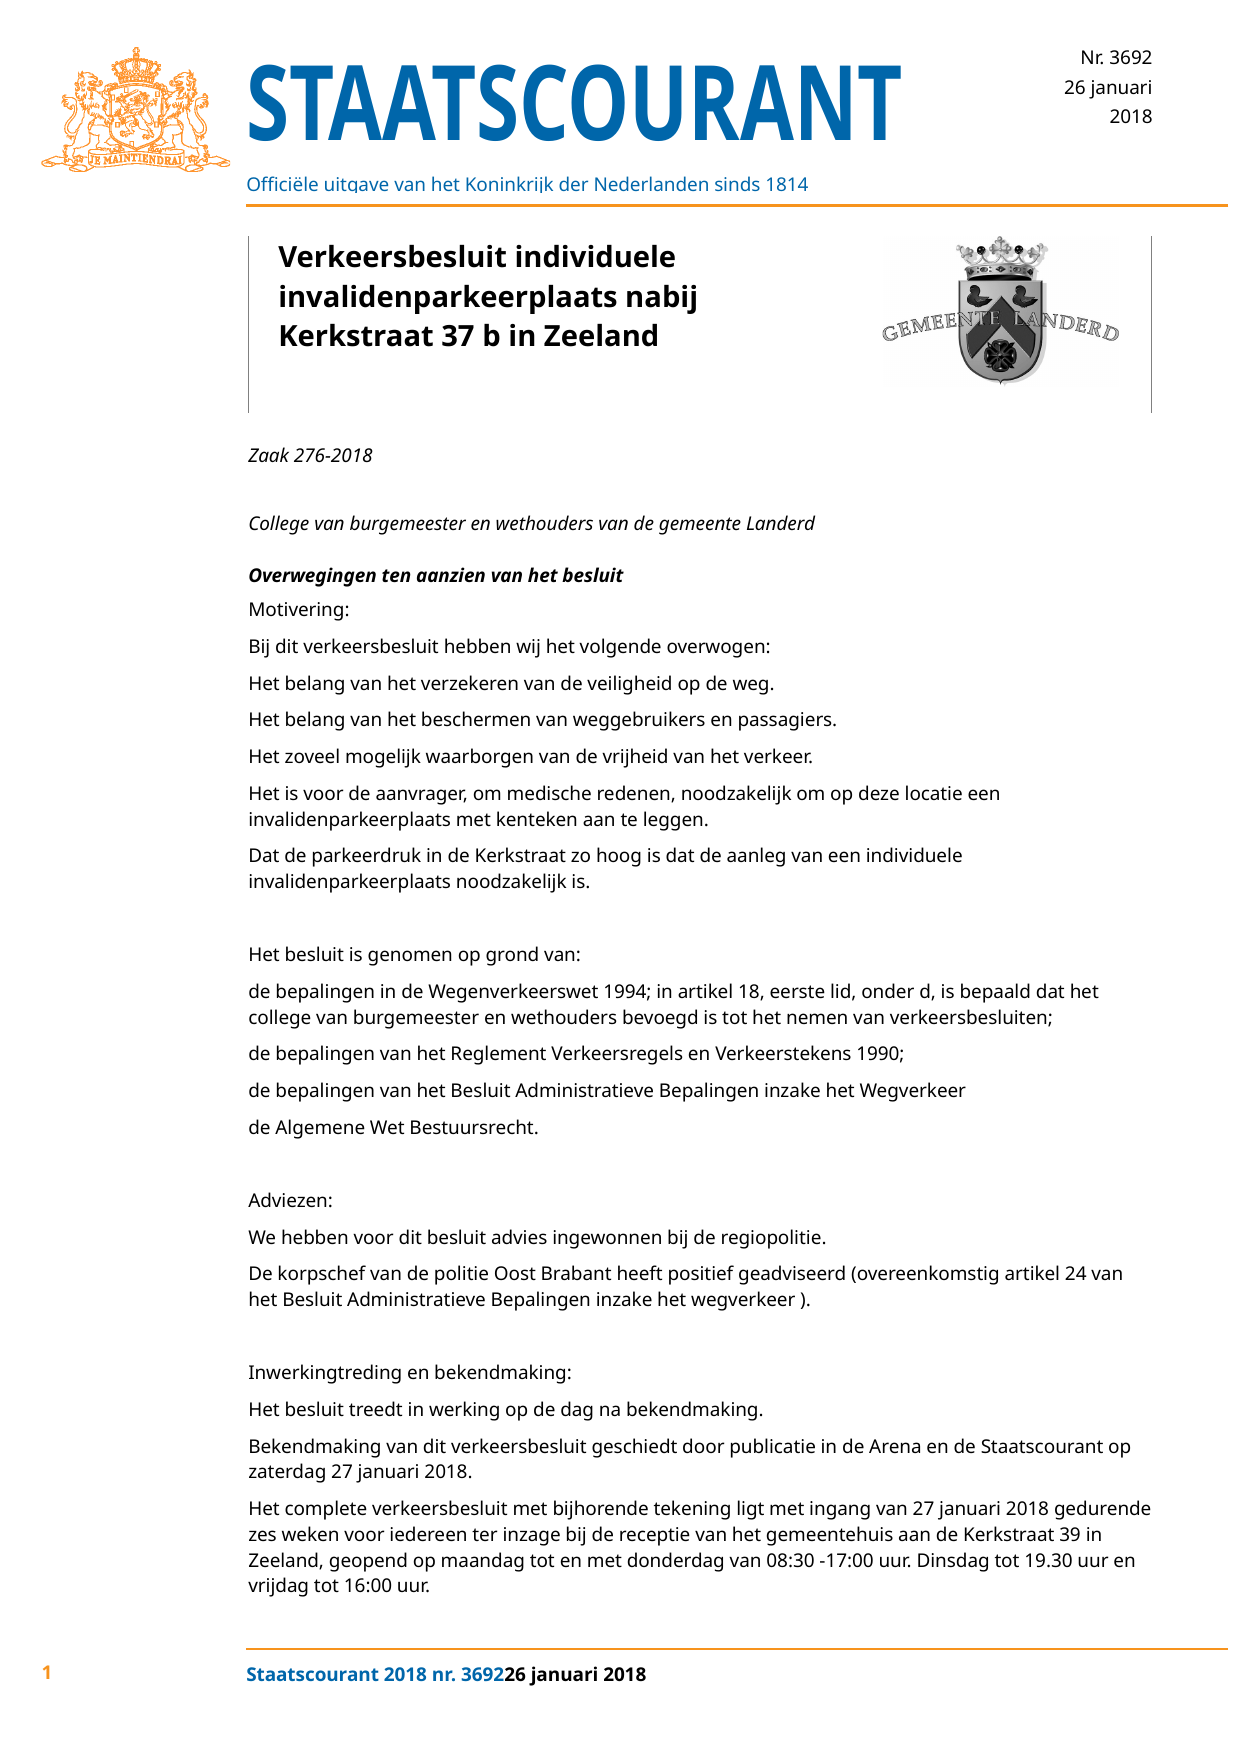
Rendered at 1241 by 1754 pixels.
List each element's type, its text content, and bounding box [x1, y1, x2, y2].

text Bij dit verkeersbesluit hebben wij het volgende overwogen: [248, 633, 1152, 659]
text College van burgemeester en wethouders van de gemeente Landerd [248, 510, 1152, 536]
table_header Verkeersbesluit individuele invalidenparkeerplaats nabij Kerkstraat 37 b in Zeeland [249, 236, 850, 413]
table_header [850, 236, 1151, 413]
text de bepalingen in de Wegenverkeerswet 1994; in artikel 18, eerste lid, onder d, is bepaald dat het college van burgemeester en wethouders bevoegd is tot het nemen van verkeersbesluiten; [248, 978, 1152, 1029]
picture [882, 236, 1119, 387]
text Motivering: [248, 597, 1152, 622]
text Bekendmaking van dit verkeersbesluit geschiedt door publicatie in de Arena en de Staatscourant op zaterdag 27 januari 2018. [248, 1433, 1152, 1484]
text de Algemene Wet Bestuursrecht. [248, 1114, 1152, 1139]
text Het complete verkeersbesluit met bijhorende tekening ligt met ingang van 27 januari 2018 gedurende zes weken voor iedereen ter inzage bij de receptie van het gemeentehuis aan de Kerkstraat 39 in Zeeland, geopend op maandag tot en met donderdag van 08:30 -17:00 uur. Dinsdag tot 19.30 uur en vrijdag tot 16:00 uur. [248, 1495, 1152, 1598]
text Het belang van het beschermen van weggebruikers en passagiers. [248, 707, 1152, 732]
text Het besluit treedt in werking op de dag na bekendmaking. [248, 1396, 1152, 1422]
text Het belang van het verzekeren van de veiligheid op de weg. [248, 670, 1152, 696]
text de bepalingen van het Besluit Administratieve Bepalingen inzake het Wegverkeer [248, 1077, 1152, 1103]
text De korpschef van de politie Oost Brabant heeft positief geadviseerd (overeenkomstig artikel 24 van het Besluit Administratieve Bepalingen inzake het wegverkeer ). [248, 1261, 1152, 1312]
text Het is voor de aanvrager, om medische redenen, noodzakelijk om op deze locatie een invalidenparkeerplaats met kenteken aan te leggen. [248, 780, 1152, 831]
text Het zoveel mogelijk waarborgen van de vrijheid van het verkeer. [248, 743, 1152, 769]
text Adviezen: [248, 1187, 1152, 1213]
text de bepalingen van het Reglement Verkeersregels en Verkeerstekens 1990; [248, 1041, 1152, 1066]
text Overwegingen ten aanzien van het besluit [248, 563, 1152, 588]
text Inwerkingtreding en bekendmaking: [248, 1359, 1152, 1385]
text Dat de parkeerdruk in de Kerkstraat zo hoog is dat de aanleg van een individuele invalidenparkeerplaats noodzakelijk is. [248, 842, 1152, 894]
text Het besluit is genomen op grond van: [248, 941, 1152, 967]
text Zaak 276-2018 [248, 442, 1152, 468]
text We hebben voor dit besluit advies ingewonnen bij de regiopolitie. [248, 1224, 1152, 1249]
picture [41, 47, 231, 172]
